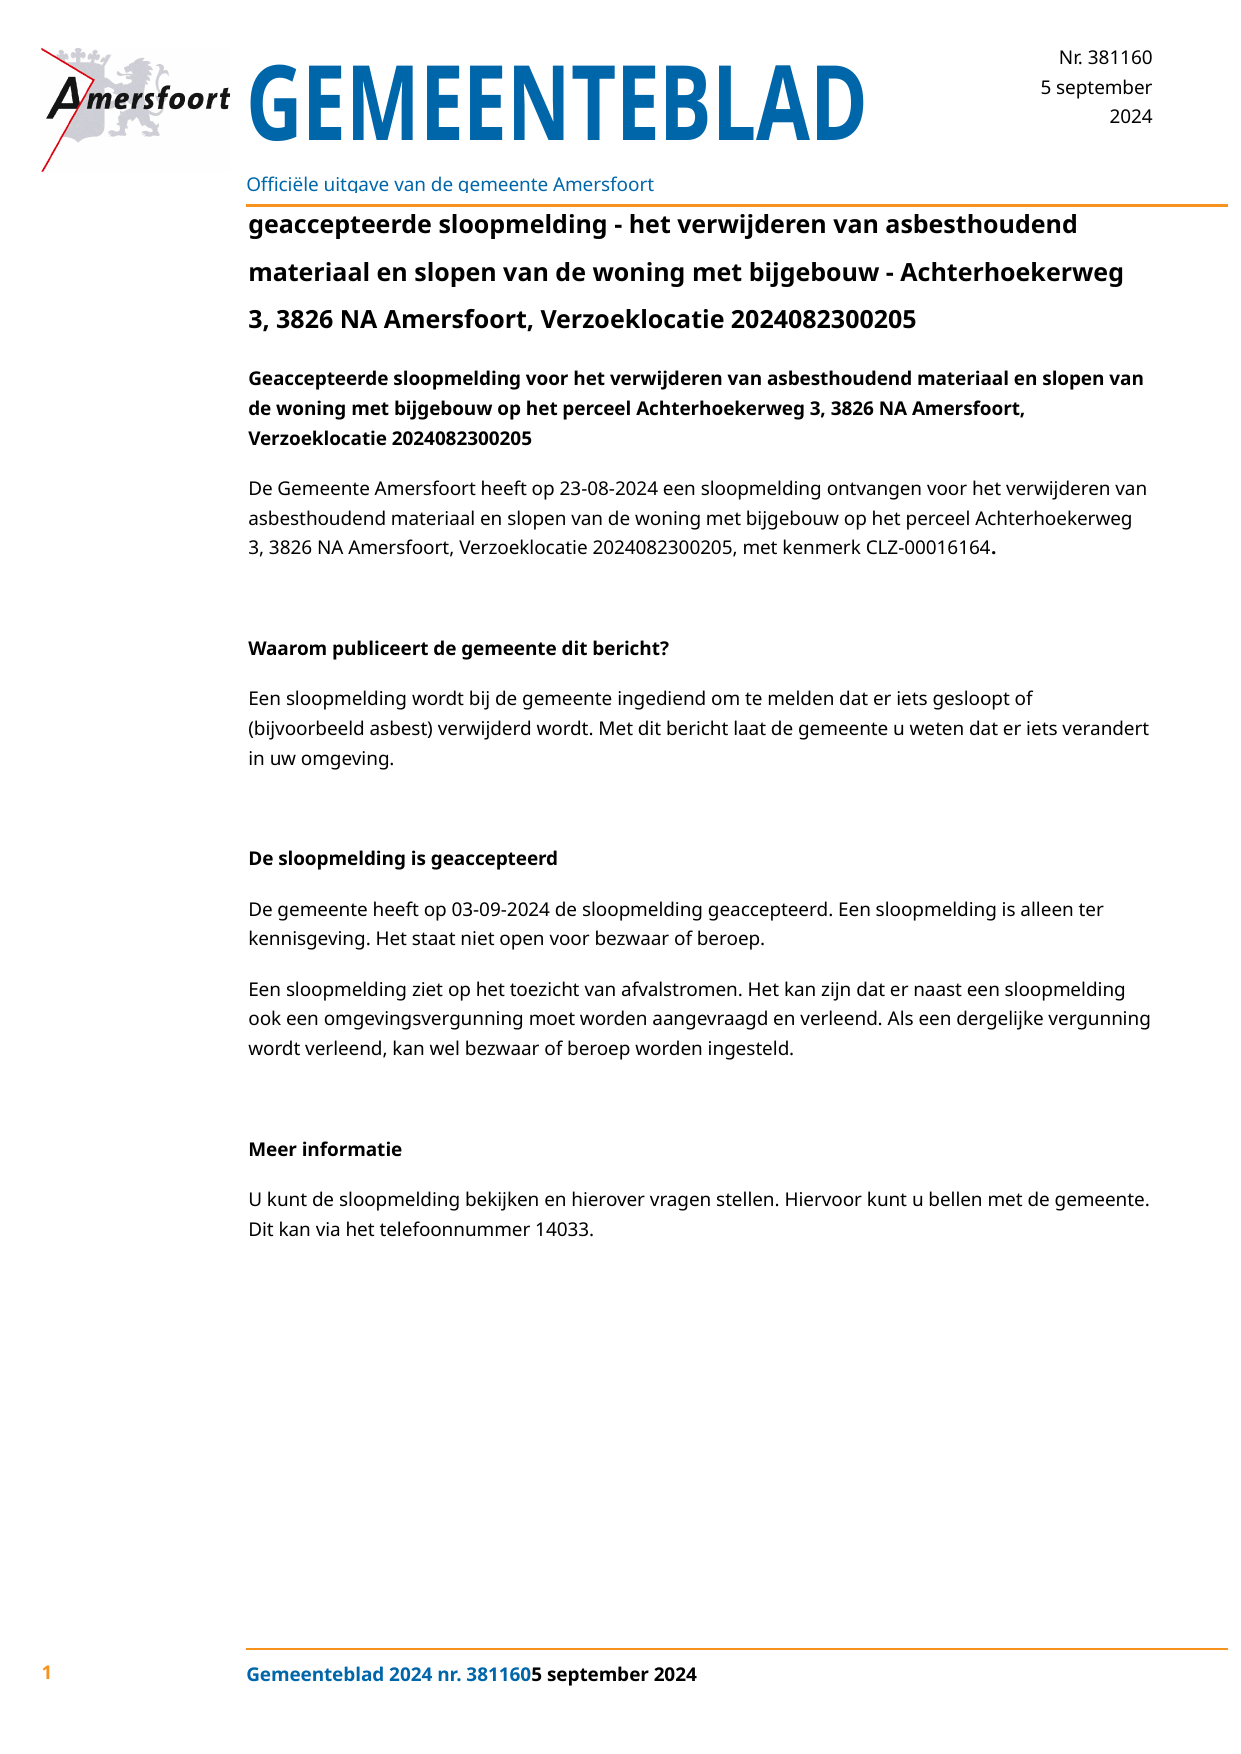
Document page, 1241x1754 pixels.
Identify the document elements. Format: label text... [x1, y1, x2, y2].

text Waarom publiceert de gemeente dit bericht? [248, 635, 1152, 661]
text geaccepteerde sloopmelding - het verwijderen van asbesthoudend materiaal en slopen van de woning met bijgebouw - Achterhoekerweg 3, 3826 NA Amersfoort, Verzoeklocatie 2024082300205 [248, 207, 1152, 336]
text De Gemeente Amersfoort heeft op 23-08-2024 een sloopmelding ontvangen voor het verwijderen van asbesthoudend materiaal en slopen van de woning met bijgebouw op het perceel Achterhoekerweg 3, 3826 NA Amersfoort, Verzoeklocatie 2024082300205, met kenmerk CLZ-00016164. [248, 475, 1152, 560]
text Meer informatie [248, 1136, 1152, 1162]
text Een sloopmelding ziet op het toezicht van afvalstromen. Het kan zijn dat er naast een sloopmelding ook een omgevingsvergunning moet worden aangevraagd en verleend. Als een dergelijke vergunning wordt verleend, kan wel bezwaar of beroep worden ingesteld. [248, 976, 1152, 1061]
text U kunt de sloopmelding bekijken en hierover vragen stellen. Hiervoor kunt u bellen met de gemeente. Dit kan via het telefoonnummer 14033. [248, 1186, 1152, 1242]
text Een sloopmelding wordt bij de gemeente ingediend om te melden dat er iets gesloopt of (bijvoorbeeld asbest) verwijderd wordt. Met dit bericht laat de gemeente u weten dat er iets verandert in uw omgeving. [248, 686, 1152, 770]
text Geaccepteerde sloopmelding voor het verwijderen van asbesthoudend materiaal en slopen van de woning met bijgebouw op het perceel Achterhoekerweg 3, 3826 NA Amersfoort, Verzoeklocatie 2024082300205 [248, 366, 1152, 450]
picture [41, 47, 231, 172]
text De sloopmelding is geaccepteerd [248, 846, 1152, 871]
text De gemeente heeft op 03-09-2024 de sloopmelding geaccepteerd. Een sloopmelding is alleen ter kennisgeving. Het staat niet open voor bezwaar of beroep. [248, 896, 1152, 951]
